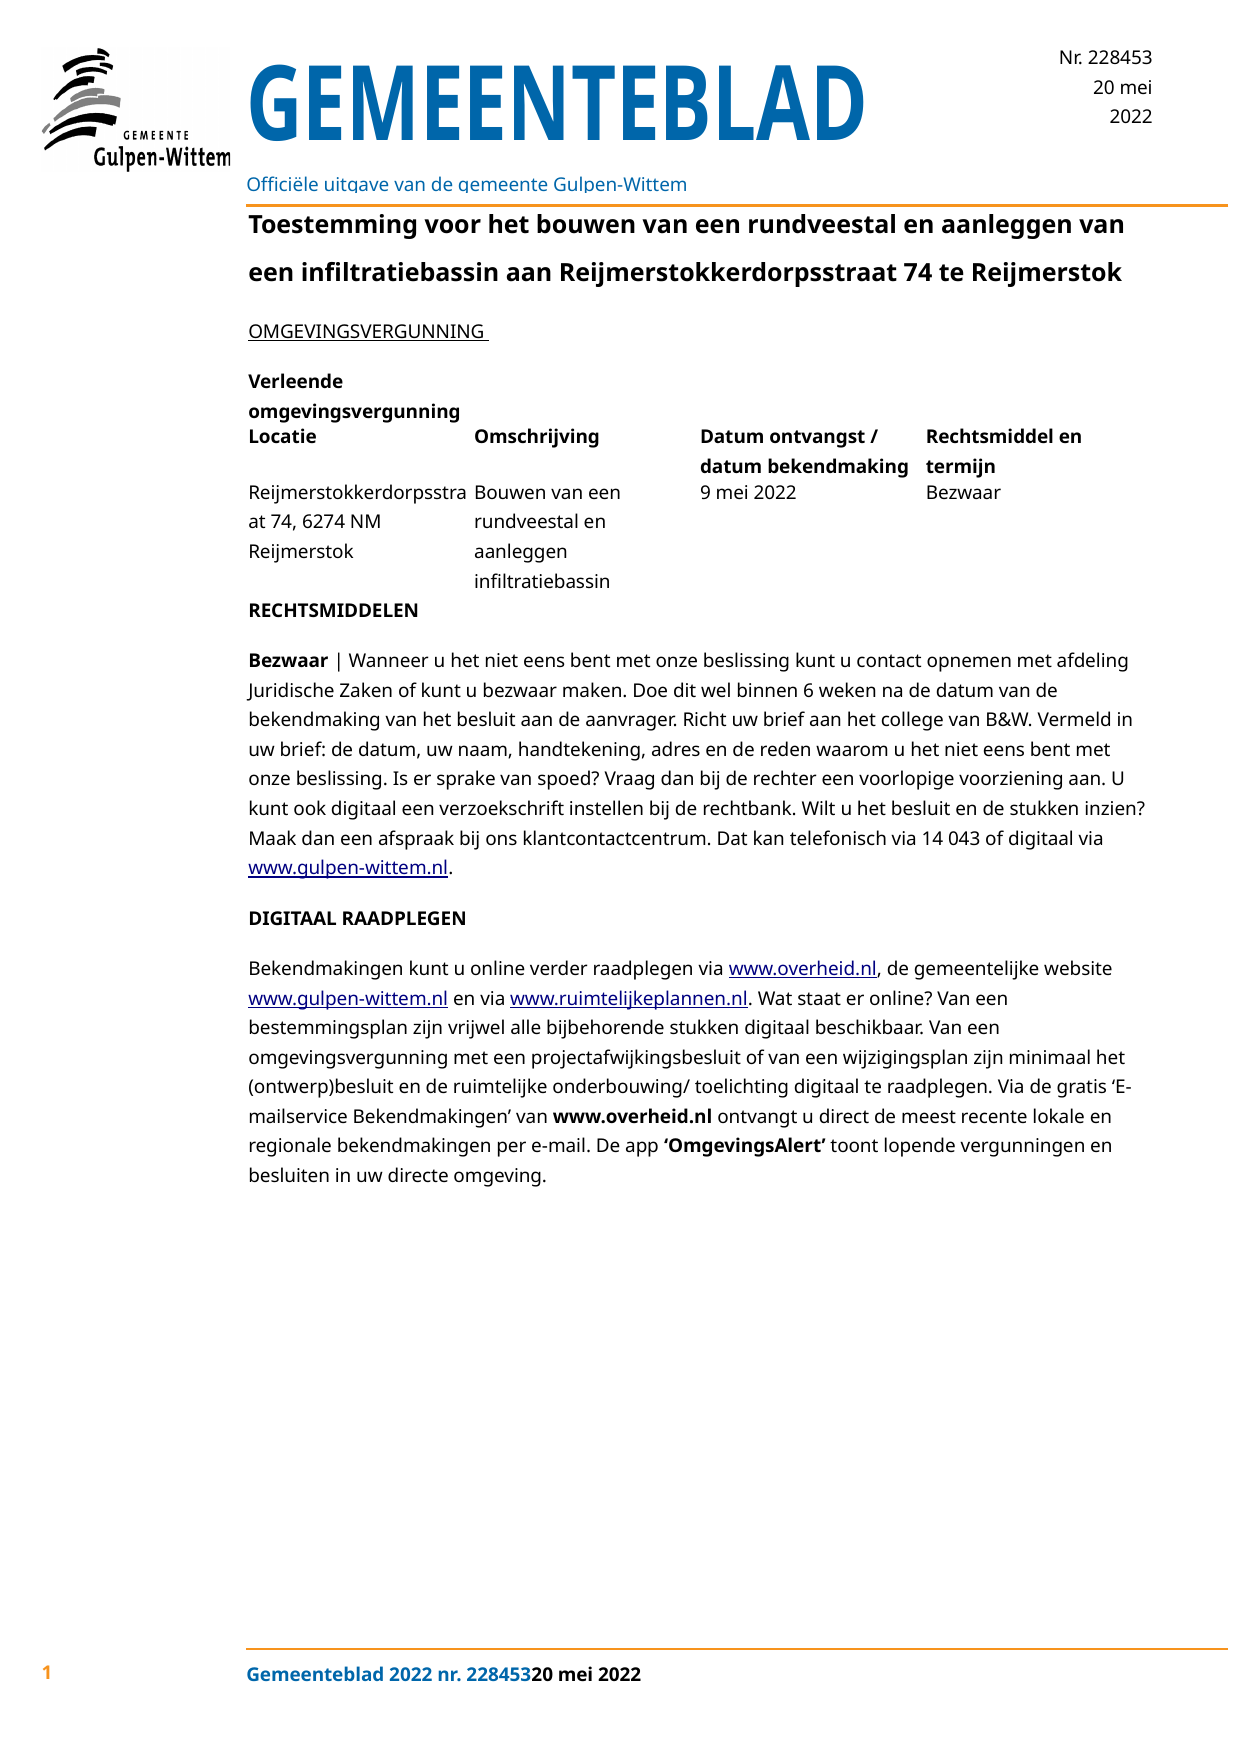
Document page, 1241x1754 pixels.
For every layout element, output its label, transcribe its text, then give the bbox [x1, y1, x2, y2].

text RECHTSMIDDELEN [248, 597, 1152, 622]
table_cell Bezwaar [926, 479, 1152, 593]
text Bezwaar | Wanneer u het niet eens bent met onze beslissing kunt u contact opnemen met afdeling Juridische Zaken of kunt u bezwaar maken. Doe dit wel binnen 6 weken na de datum van de bekendmaking van het besluit aan de aanvrager. Richt uw brief aan het college van B&W. Vermeld in uw brief: de datum, uw naam, handtekening, adres en de reden waarom u het niet eens bent met onze beslissing. Is er sprake van spoed? Vraag dan bij de rechter een voorlopige voorziening aan. U kunt ook digitaal een verzoekschrift instellen bij de rechtbank. Wilt u het besluit en de stukken inzien? Maak dan een afspraak bij ons klantcontactcentrum. Dat kan telefonisch via 14 043 of digitaal via www.gulpen-wittem.nl. [248, 647, 1152, 880]
text OMGEVINGSVERGUNNING [248, 318, 1152, 344]
table_header [474, 369, 700, 424]
text Bekendmakingen kunt u online verder raadplegen via www.overheid.nl, de gemeentelijke website www.gulpen-wittem.nl en via www.ruimtelijkeplannen.nl. Wat staat er online? Van een bestemmingsplan zijn vrijwel alle bijbehorende stukken digitaal beschikbaar. Van een omgevingsvergunning met een projectafwijkingsbesluit of van een wijzigingsplan zijn minimaal het (ontwerp)besluit en de ruimtelijke onderbouwing/ toelichting digitaal te raadplegen. Via de gratis ‘E-mailservice Bekendmakingen’ van www.overheid.nl ontvangt u direct de meest recente lokale en regionale bekendmakingen per e-mail. De app ‘OmgevingsAlert’ toont lopende vergunningen en besluiten in uw directe omgeving. [248, 955, 1152, 1188]
table_cell 9 mei 2022 [700, 479, 926, 593]
table_cell Locatie [248, 424, 474, 479]
table_cell Omschrijving [474, 424, 700, 479]
table_header [926, 369, 1152, 424]
table_header [700, 369, 926, 424]
table_cell Rechtsmiddel en termijn [926, 424, 1152, 479]
text Toestemming voor het bouwen van een rundveestal en aanleggen van een infiltratiebassin aan Reijmerstokkerdorpsstraat 74 te Reijmerstok [248, 207, 1152, 288]
table_header Verleende omgevingsvergunning [248, 369, 474, 424]
picture [41, 47, 231, 172]
table_cell Bouwen van een rundveestal en aanleggen infiltratiebassin [474, 479, 700, 593]
text DIGITAAL RAADPLEGEN [248, 905, 1152, 930]
table_cell Reijmerstokkerdorpsstraat 74, 6274 NM Reijmerstok [248, 479, 474, 593]
table_cell Datum ontvangst / datum bekendmaking [700, 424, 926, 479]
